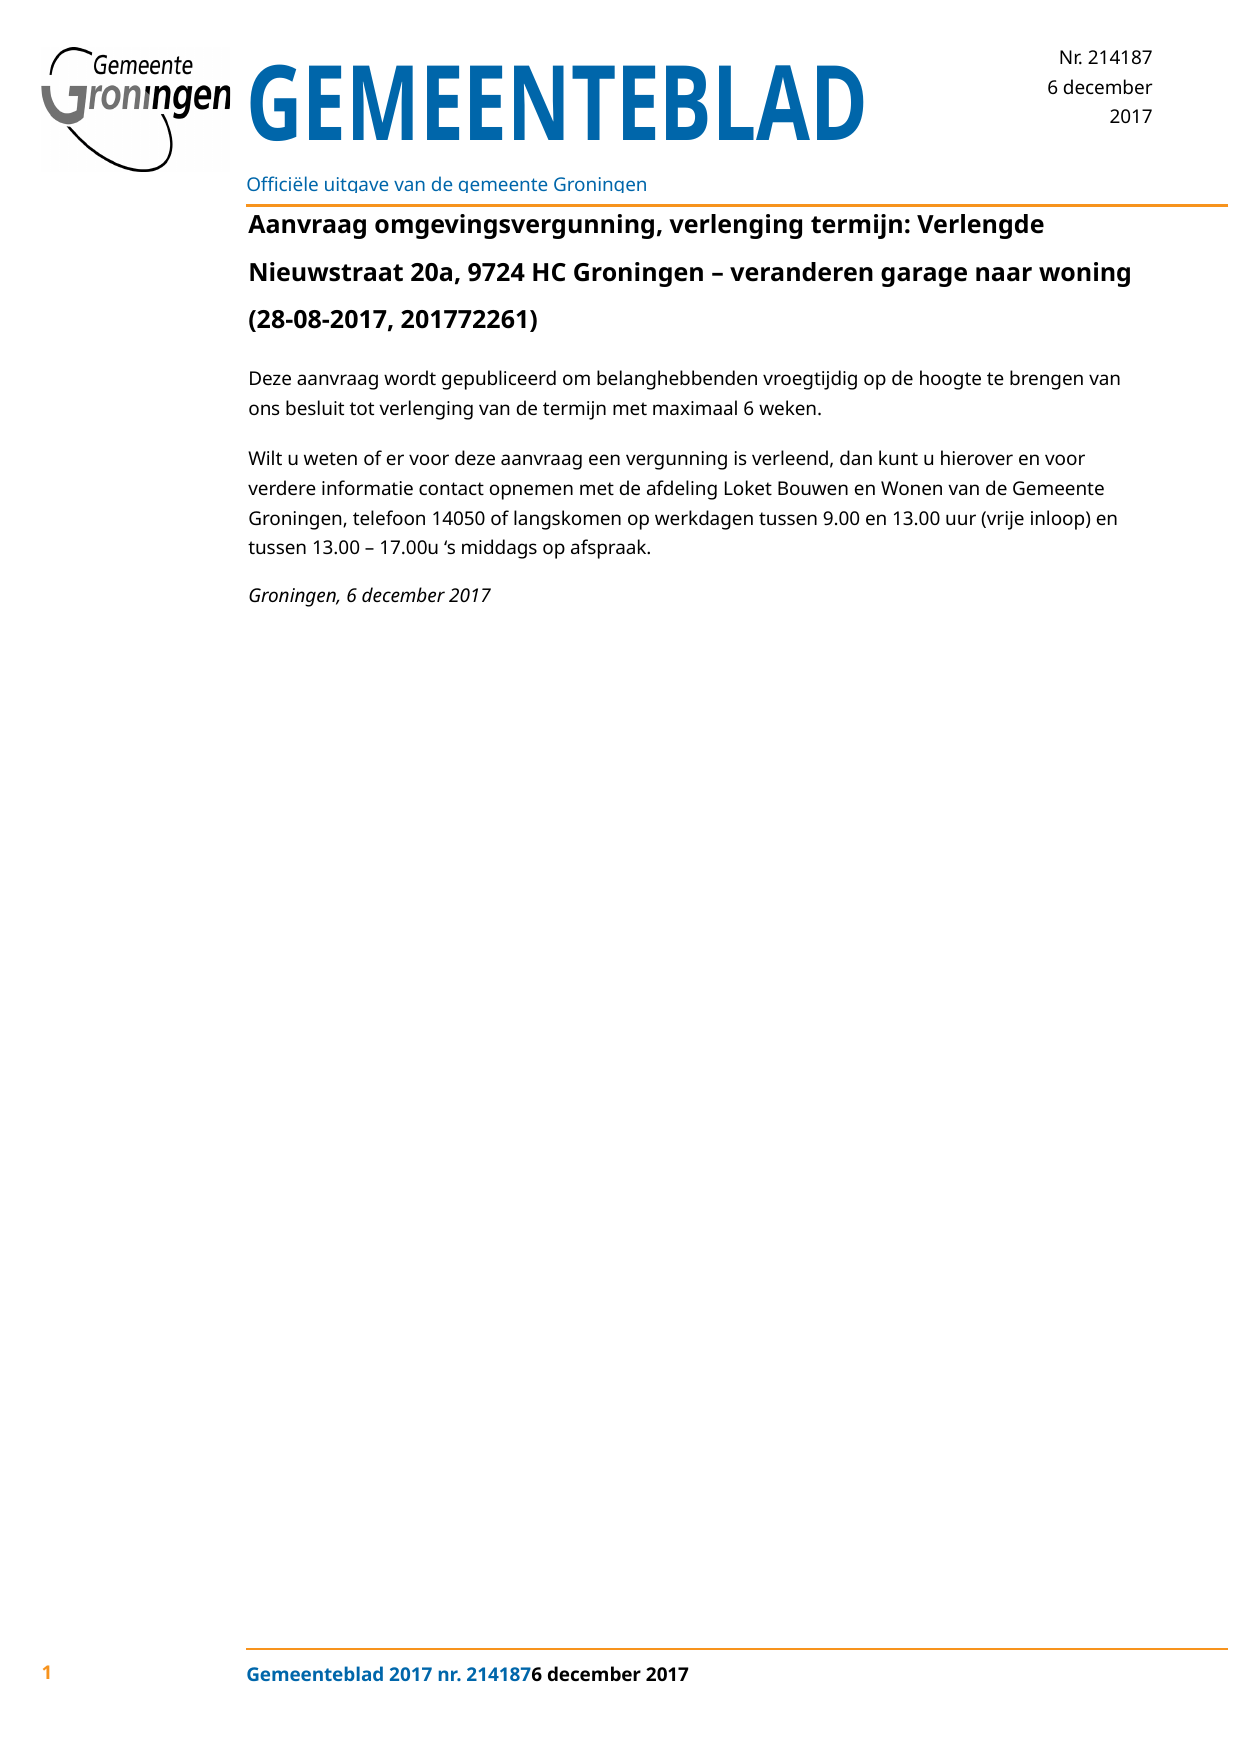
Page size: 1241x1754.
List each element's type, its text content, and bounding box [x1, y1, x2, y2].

text Groningen, 6 december 2017 [248, 582, 1152, 608]
picture [41, 47, 231, 172]
text Aanvraag omgevingsvergunning, verlenging termijn: Verlengde Nieuwstraat 20a, 9724 HC Groningen – veranderen garage naar woning (28-08-2017, 201772261) [248, 207, 1152, 336]
text Wilt u weten of er voor deze aanvraag een vergunning is verleend, dan kunt u hierover en voor verdere informatie contact opnemen met de afdeling Loket Bouwen en Wonen van de Gemeente Groningen, telefoon 14050 of langskomen op werkdagen tussen 9.00 en 13.00 uur (vrije inloop) en tussen 13.00 – 17.00u ‘s middags op afspraak. [248, 446, 1152, 560]
text Deze aanvraag wordt gepubliceerd om belanghebbenden vroegtijdig op de hoogte te brengen van ons besluit tot verlenging van de termijn met maximaal 6 weken. [248, 366, 1152, 421]
